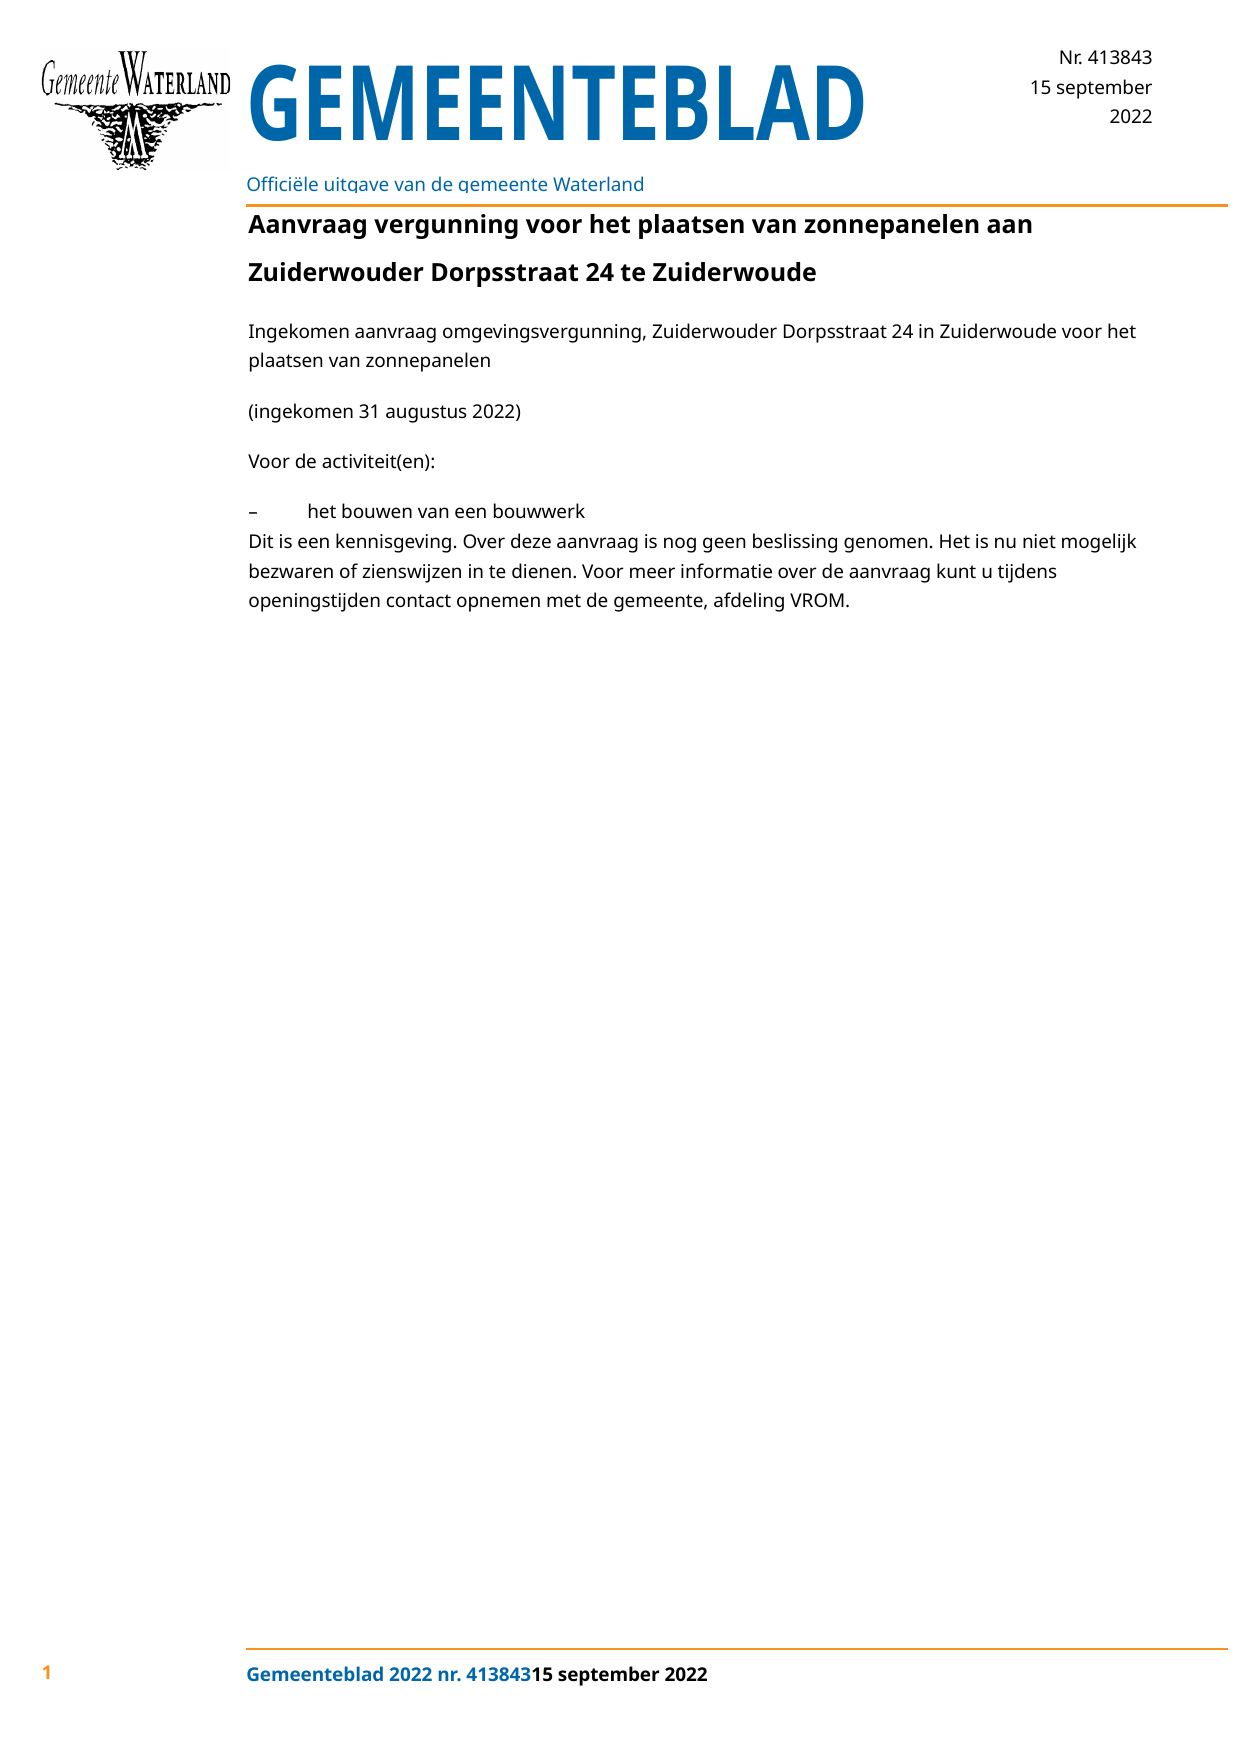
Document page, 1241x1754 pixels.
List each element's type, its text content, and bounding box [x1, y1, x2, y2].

text Aanvraag vergunning voor het plaatsen van zonnepanelen aan Zuiderwouder Dorpsstraat 24 te Zuiderwoude [248, 207, 1152, 288]
list het bouwen van een bouwwerk [248, 499, 1152, 524]
picture [41, 47, 231, 172]
text Ingekomen aanvraag omgevingsvergunning, Zuiderwouder Dorpsstraat 24 in Zuiderwoude voor het plaatsen van zonnepanelen [248, 318, 1152, 373]
text (ingekomen 31 augustus 2022) [248, 398, 1152, 424]
text Dit is een kennisgeving. Over deze aanvraag is nog geen beslissing genomen. Het is nu niet mogelijk bezwaren of zienswijzen in te dienen. Voor meer informatie over de aanvraag kunt u tijdens openingstijden contact opnemen met de gemeente, afdeling VROM. [248, 528, 1152, 613]
text Voor de activiteit(en): [248, 448, 1152, 474]
